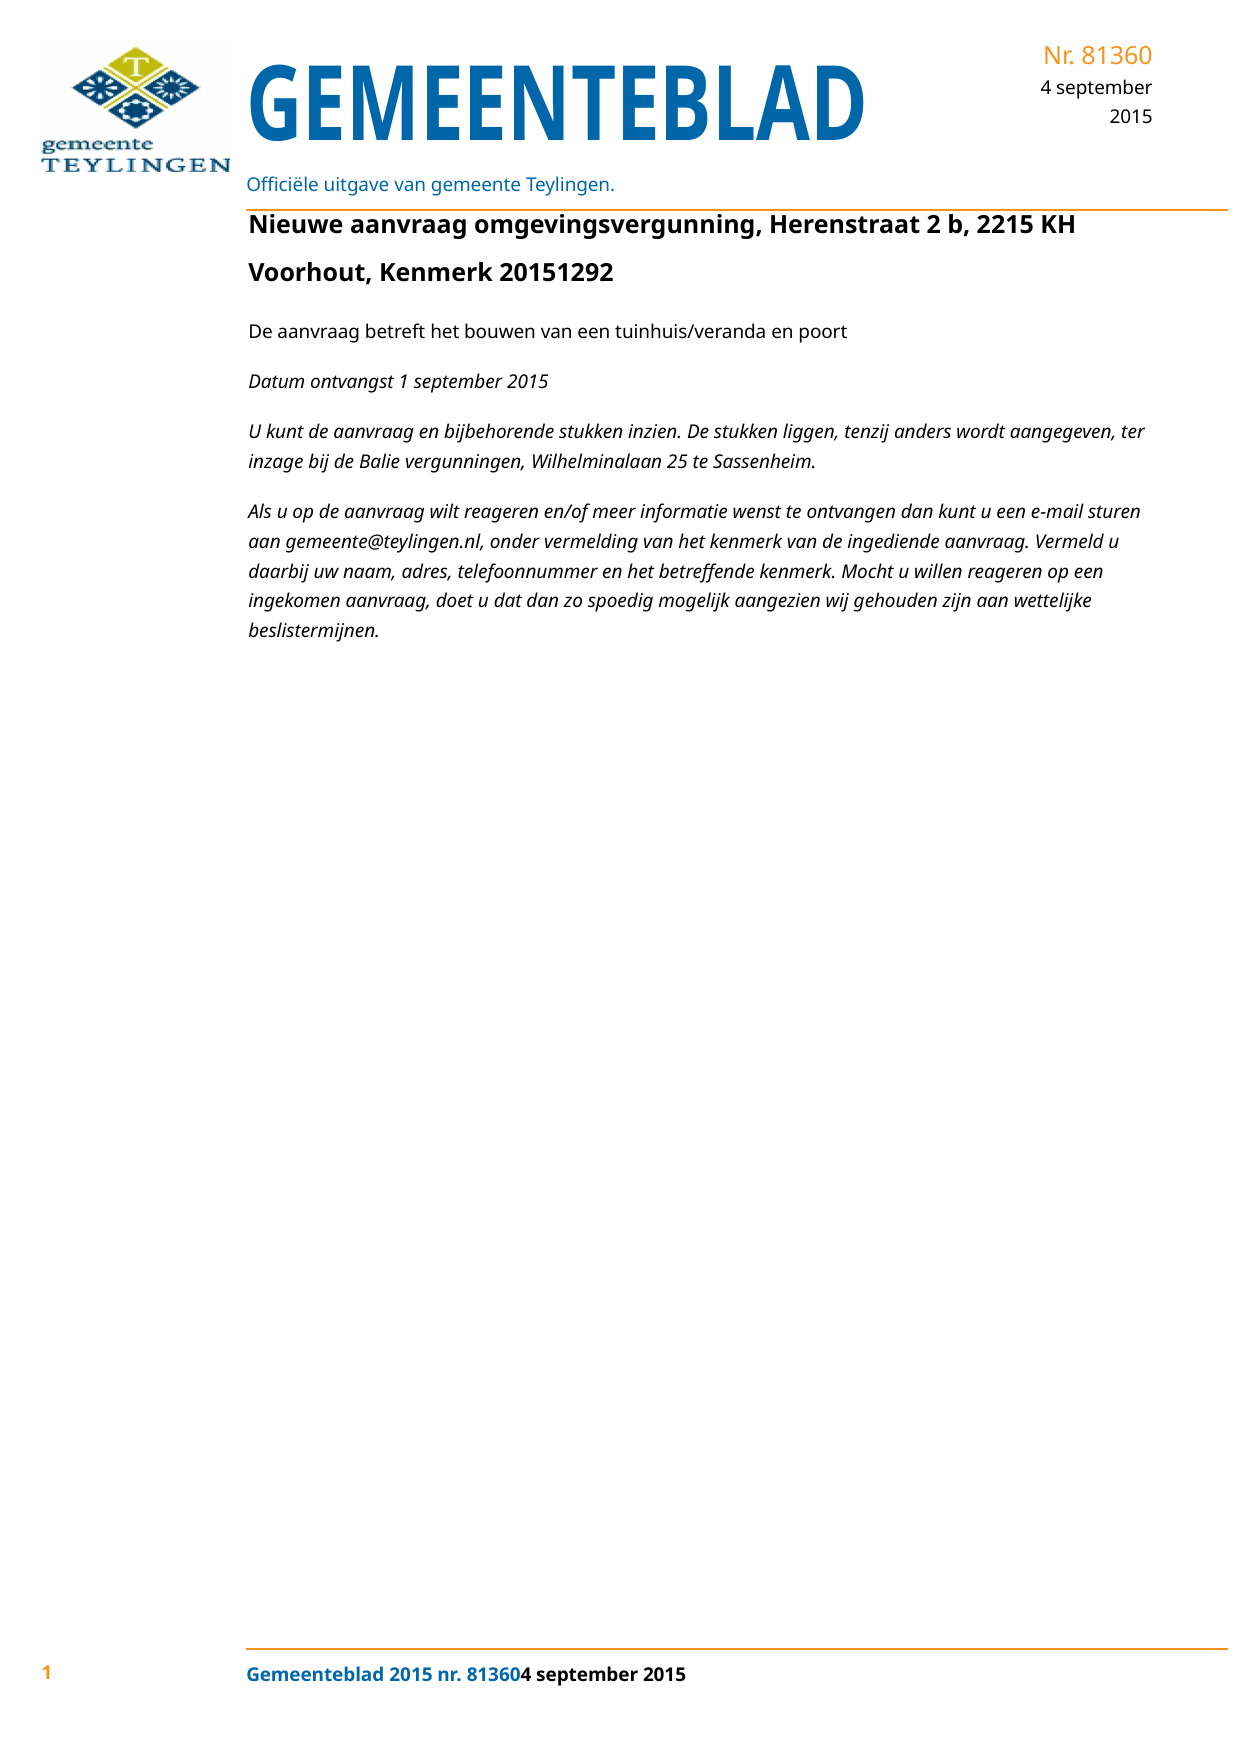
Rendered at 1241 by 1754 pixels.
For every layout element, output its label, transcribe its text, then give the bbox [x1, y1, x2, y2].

text U kunt de aanvraag en bijbehorende stukken inzien. De stukken liggen, tenzij anders wordt aangegeven, ter inzage bij de Balie vergunningen, Wilhelminalaan 25 te Sassenheim. [248, 419, 1152, 474]
text Datum ontvangst 1 september 2015 [248, 368, 1152, 394]
picture [41, 47, 231, 172]
text Als u op de aanvraag wilt reageren en/of meer informatie wenst te ontvangen dan kunt u een e-mail sturen aan gemeente@teylingen.nl, onder vermelding van het kenmerk van de ingediende aanvraag. Vermeld u daarbij uw naam, adres, telefoonnummer en het betreffende kenmerk. Mocht u willen reageren op een ingekomen aanvraag, doet u dat dan zo spoedig mogelijk aangezien wij gehouden zijn aan wettelijke beslistermijnen. [248, 499, 1152, 643]
text De aanvraag betreft het bouwen van een tuinhuis/veranda en poort [248, 318, 1152, 344]
text Nieuwe aanvraag omgevingsvergunning, Herenstraat 2 b, 2215 KH Voorhout, Kenmerk 20151292 [248, 211, 1152, 288]
